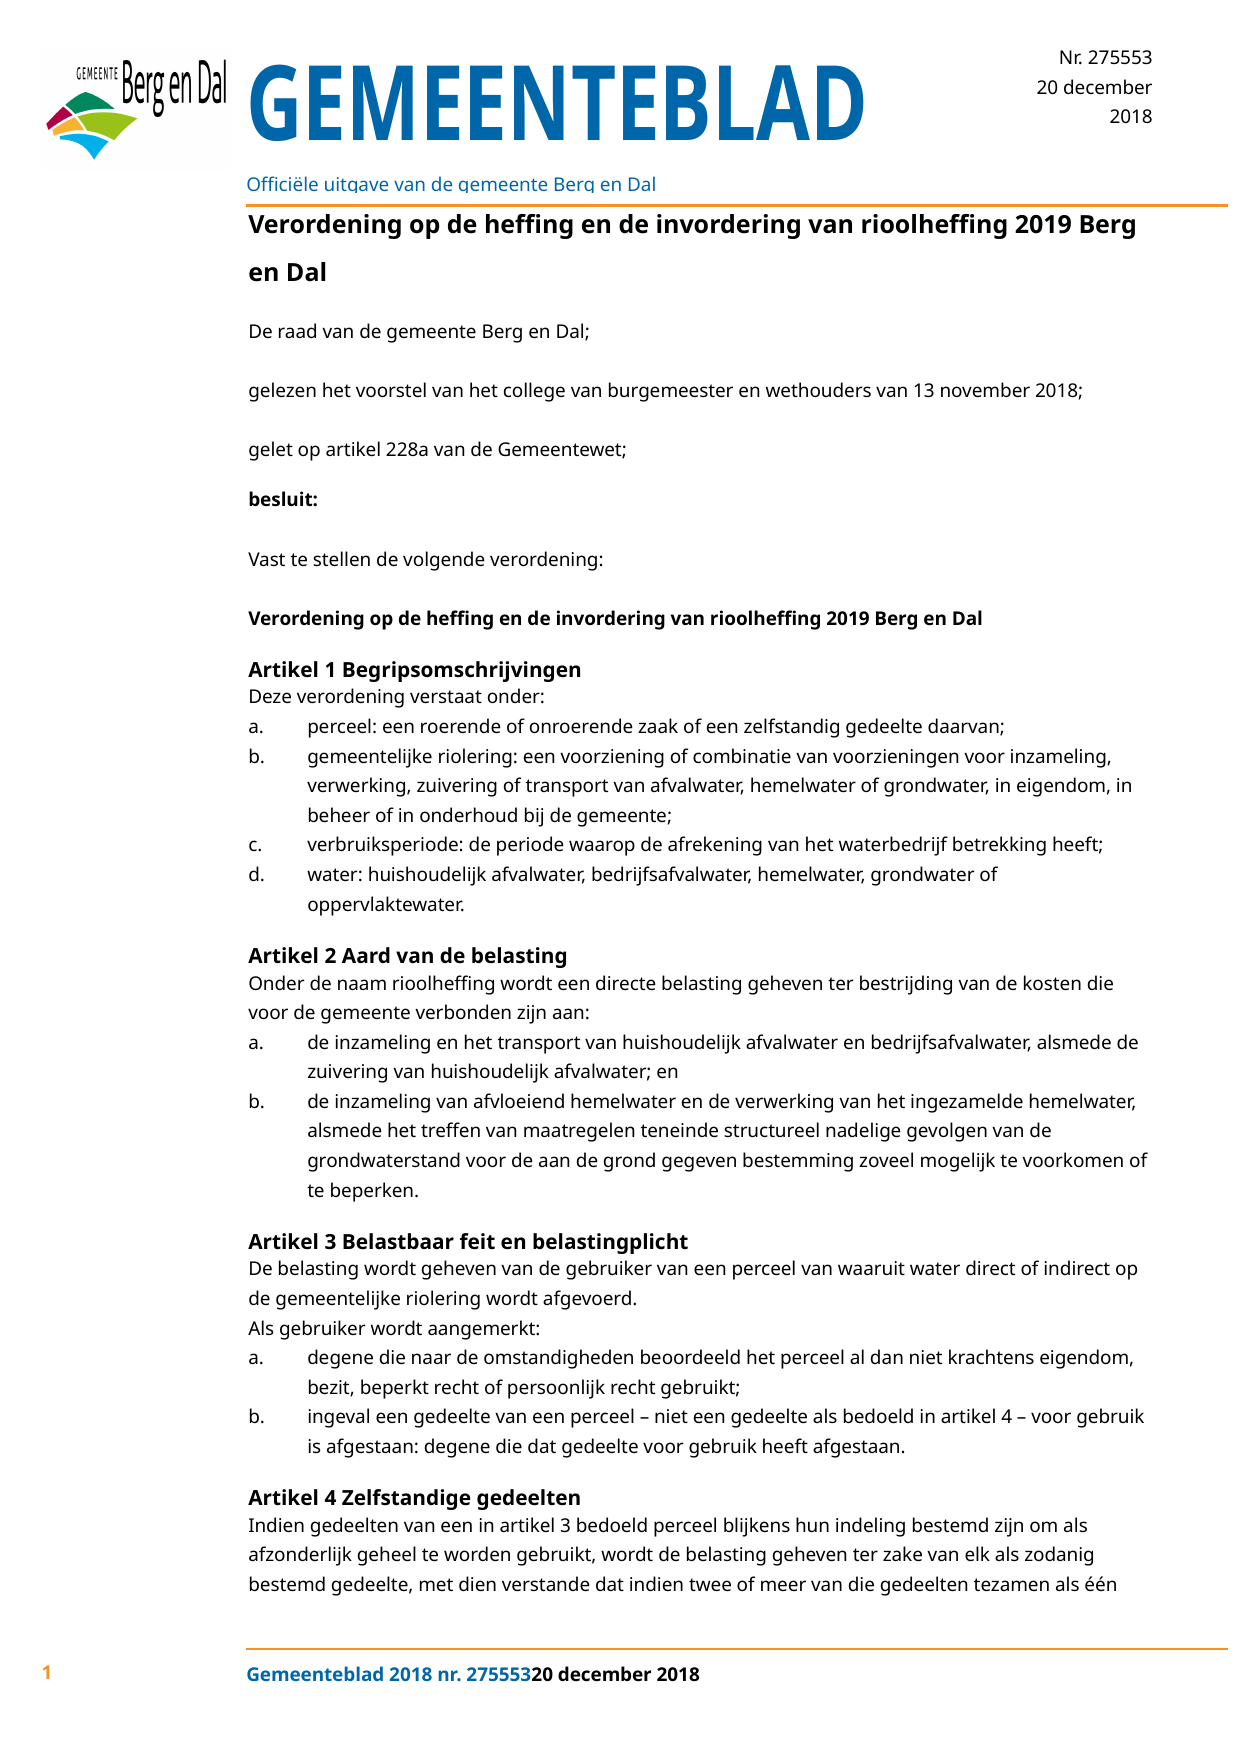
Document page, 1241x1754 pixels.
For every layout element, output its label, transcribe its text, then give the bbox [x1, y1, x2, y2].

text Artikel 4 Zelfstandige gedeelten [248, 1483, 1152, 1512]
text Artikel 3 Belastbaar feit en belastingplicht [248, 1227, 1152, 1256]
picture [41, 47, 231, 172]
text Deze verordening verstaat onder: [248, 684, 1152, 709]
list gemeentelijke riolering: een voorziening of combinatie van voorzieningen voor inzameling, verwerking, zuivering of transport van afvalwater, hemelwater of grondwater, in eigendom, in beheer of in onderhoud bij de gemeente; [248, 743, 1152, 828]
text Verordening op de heffing en de invordering van rioolheffing 2019 Berg en Dal [248, 605, 1152, 631]
text Als gebruiker wordt aangemerkt: [248, 1315, 1152, 1341]
text Artikel 1 Begripsomschrijvingen [248, 655, 1152, 684]
text gelet op artikel 228a van de Gemeentewet; [248, 436, 1152, 462]
text De belasting wordt geheven van de gebruiker van een perceel van waaruit water direct of indirect op de gemeentelijke riolering wordt afgevoerd. [248, 1256, 1152, 1311]
text Indien gedeelten van een in artikel 3 bedoeld perceel blijkens hun indeling bestemd zijn om als afzonderlijk geheel te worden gebruikt, wordt de belasting geheven ter zake van elk als zodanig bestemd gedeelte, met dien verstande dat indien twee of meer van die gedeelten tezamen als één [248, 1512, 1152, 1597]
list water: huishoudelijk afvalwater, bedrijfsafvalwater, hemelwater, grondwater of oppervlaktewater. [248, 861, 1152, 917]
text gelezen het voorstel van het college van burgemeester en wethouders van 13 november 2018; [248, 377, 1152, 403]
list degene die naar de omstandigheden beoordeeld het perceel al dan niet krachtens eigendom, bezit, beperkt recht of persoonlijk recht gebruikt; [248, 1344, 1152, 1400]
list ingeval een gedeelte van een perceel – niet een gedeelte als bedoeld in artikel 4 – voor gebruik is afgestaan: degene die dat gedeelte voor gebruik heeft afgestaan. [248, 1403, 1152, 1459]
text Artikel 2 Aard van de belasting [248, 941, 1152, 970]
list de inzameling en het transport van huishoudelijk afvalwater en bedrijfsafvalwater, alsmede de zuivering van huishoudelijk afvalwater; en [248, 1029, 1152, 1084]
text Onder de naam rioolheffing wordt een directe belasting geheven ter bestrijding van de kosten die voor de gemeente verbonden zijn aan: [248, 970, 1152, 1025]
list perceel: een roerende of onroerende zaak of een zelfstandig gedeelte daarvan; [248, 713, 1152, 739]
text Verordening op de heffing en de invordering van rioolheffing 2019 Berg en Dal [248, 207, 1152, 288]
text besluit: [248, 487, 1152, 512]
text Vast te stellen de volgende verordening: [248, 546, 1152, 571]
list de inzameling van afvloeiend hemelwater en de verwerking van het ingezamelde hemelwater, alsmede het treffen van maatregelen teneinde structureel nadelige gevolgen van de grondwaterstand voor de aan de grond gegeven bestemming zoveel mogelijk te voorkomen of te beperken. [248, 1088, 1152, 1202]
list verbruiksperiode: de periode waarop de afrekening van het waterbedrijf betrekking heeft; [248, 832, 1152, 857]
text De raad van de gemeente Berg en Dal; [248, 318, 1152, 344]
